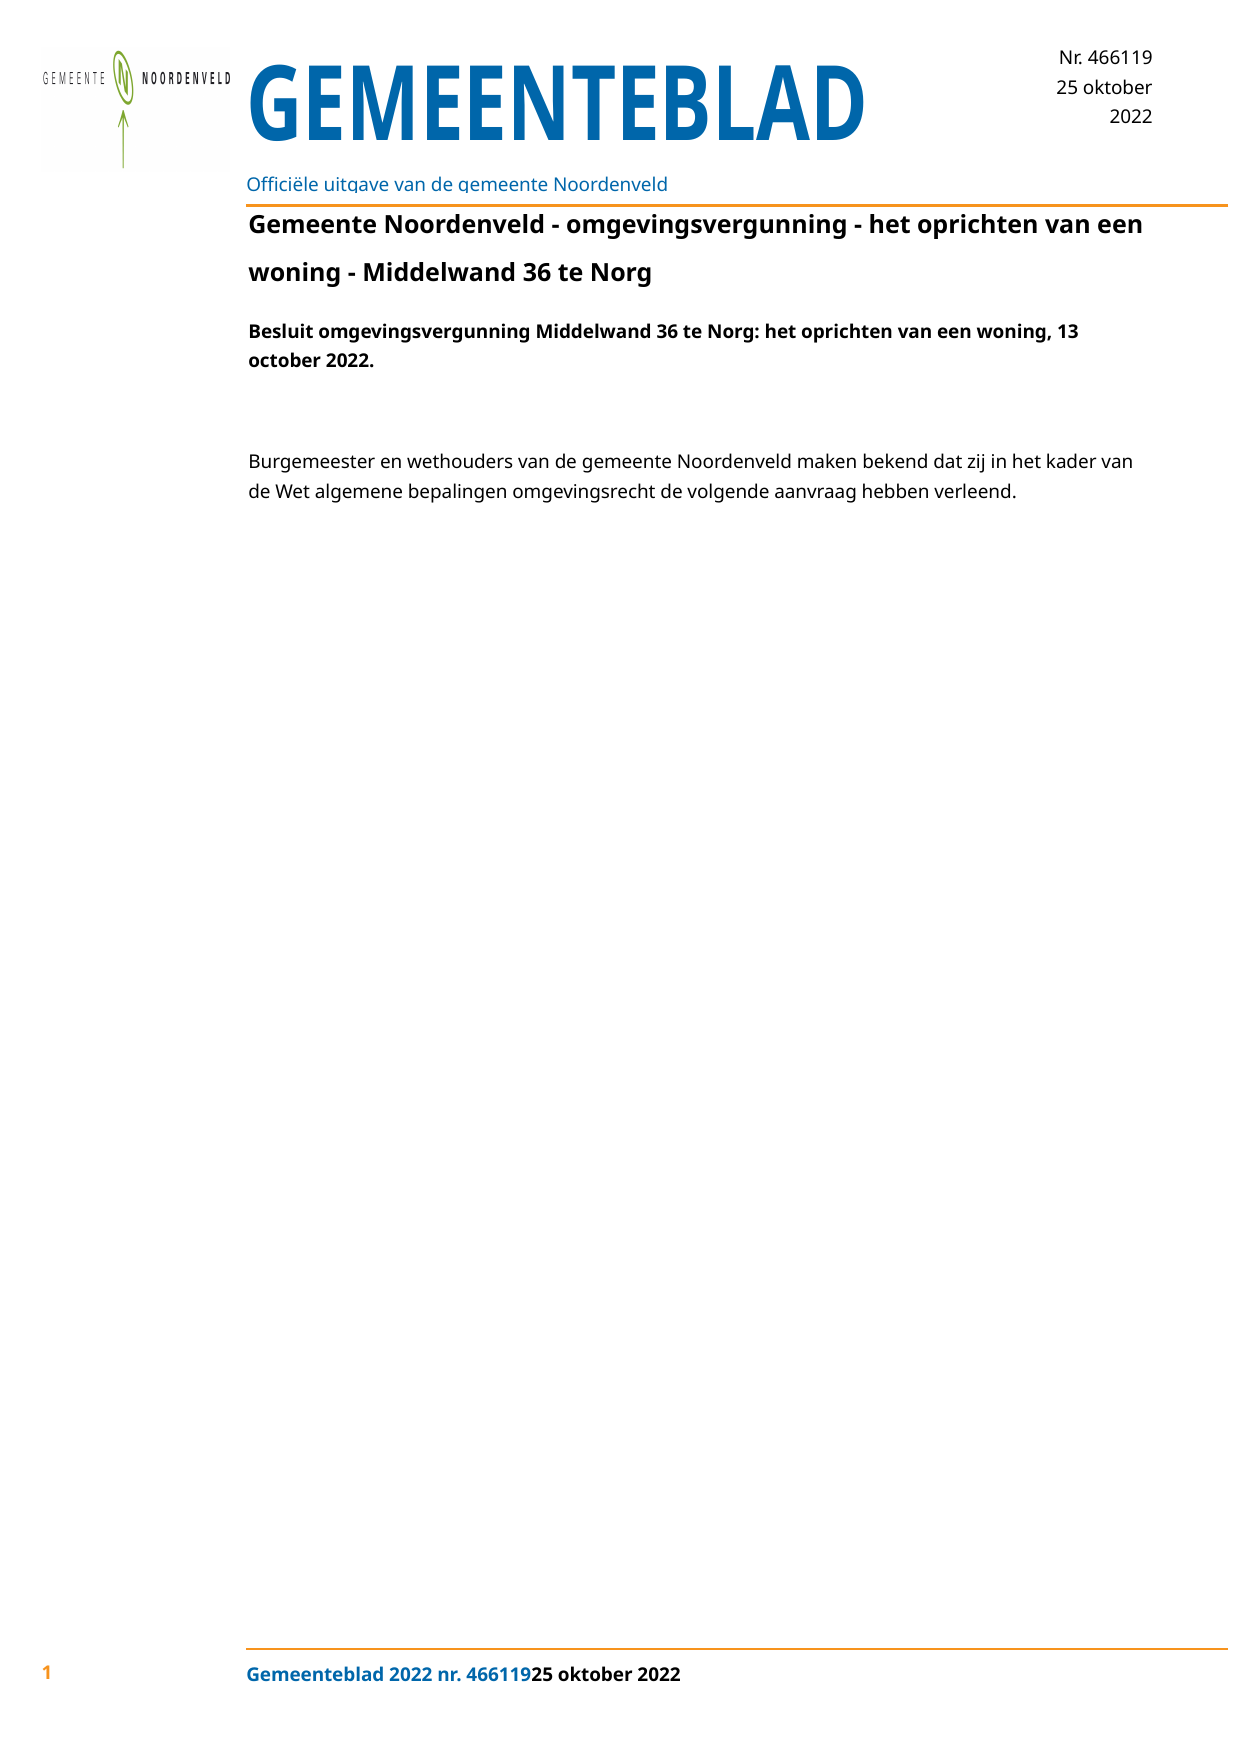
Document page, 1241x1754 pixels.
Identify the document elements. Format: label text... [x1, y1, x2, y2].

text Gemeente Noordenveld - omgevingsvergunning - het oprichten van een woning - Middelwand 36 te Norg [248, 207, 1152, 288]
text Burgemeester en wethouders van de gemeente Noordenveld maken bekend dat zij in het kader van de Wet algemene bepalingen omgevingsrecht de volgende aanvraag hebben verleend. [248, 448, 1152, 504]
text Besluit omgevingsvergunning Middelwand 36 te Norg: het oprichten van een woning, 13 october 2022. [248, 318, 1152, 373]
picture [41, 47, 231, 172]
